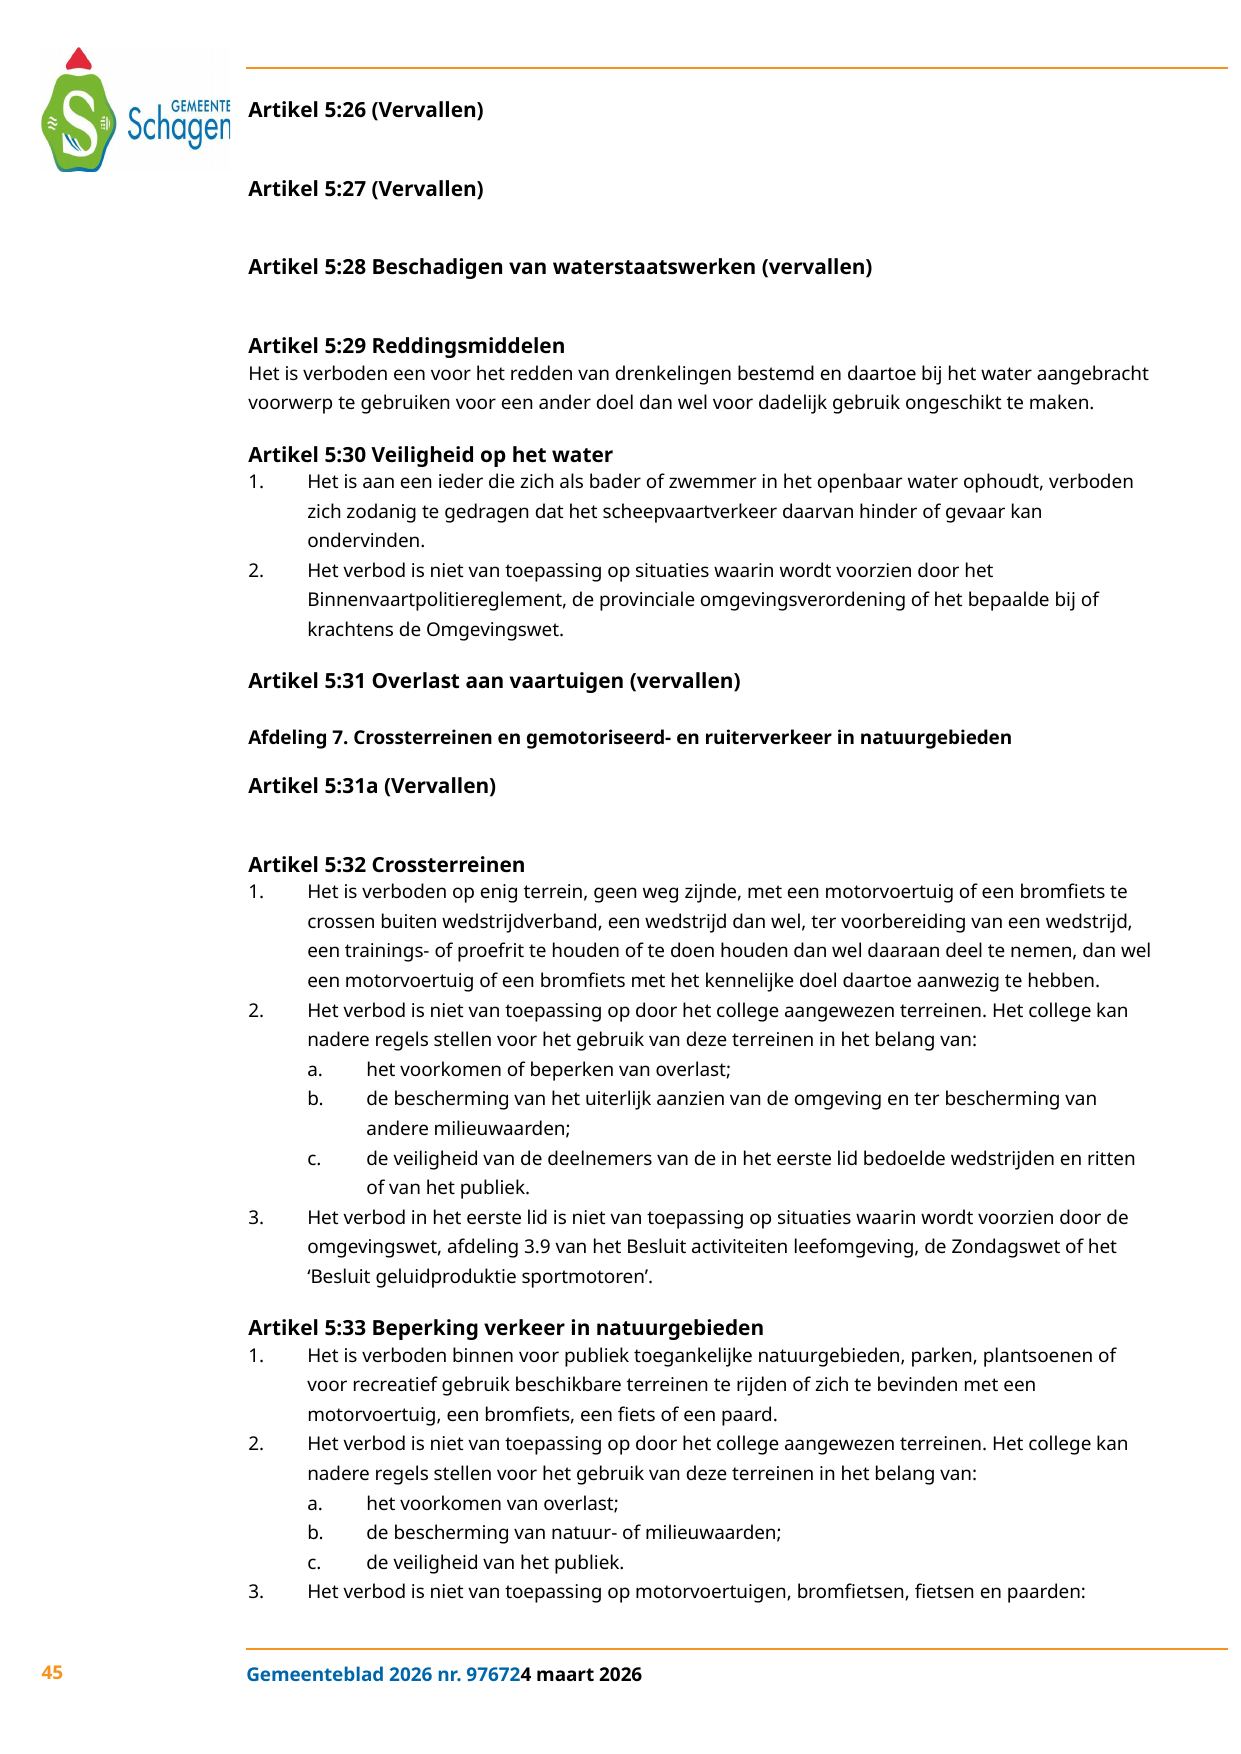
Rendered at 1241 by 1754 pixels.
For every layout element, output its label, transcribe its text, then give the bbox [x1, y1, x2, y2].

list de veiligheid van het publiek. [307, 1549, 1152, 1575]
text Het is verboden een voor het redden van drenkelingen bestemd en daartoe bij het water aangebracht voorwerp te gebruiken voor een ander doel dan wel voor dadelijk gebruik ongeschikt te maken. [248, 360, 1152, 415]
list het voorkomen van overlast; [307, 1490, 1152, 1516]
list Het is aan een ieder die zich als bader of zwemmer in het openbaar water ophoudt, verboden zich zodanig te gedragen dat het scheepvaartverkeer daarvan hinder of gevaar kan ondervinden. [248, 468, 1152, 553]
list Het is verboden op enig terrein, geen weg zijnde, met een motorvoertuig of een bromfiets te crossen buiten wedstrijdverband, een wedstrijd dan wel, ter voorbereiding van een wedstrijd, een trainings- of proefrit te houden of te doen houden dan wel daaraan deel te nemen, dan wel een motorvoertuig of een bromfiets met het kennelijke doel daartoe aanwezig te hebben. [248, 878, 1152, 993]
list Het verbod in het eerste lid is niet van toepassing op situaties waarin wordt voorzien door de omgevingswet, afdeling 3.9 van het Besluit activiteiten leefomgeving, de Zondagswet of het ‘Besluit geluidproduktie sportmotoren’. [248, 1204, 1152, 1289]
text Artikel 5:32 Crossterreinen [248, 850, 1152, 878]
text Artikel 5:31 Overlast aan vaartuigen (vervallen) [248, 667, 1152, 695]
text Artikel 5:31a (Vervallen) [248, 771, 1152, 799]
list de veiligheid van de deelnemers van de in het eerste lid bedoelde wedstrijden en ritten of van het publiek. [307, 1145, 1152, 1200]
list de bescherming van natuur- of milieuwaarden; [307, 1519, 1152, 1545]
text Afdeling 7. Crossterreinen en gemotoriseerd- en ruiterverkeer in natuurgebieden [248, 724, 1152, 750]
text Artikel 5:26 (Vervallen) [248, 95, 1152, 123]
list Het verbod is niet van toepassing op motorvoertuigen, bromfietsen, fietsen en paarden: [248, 1578, 1152, 1604]
text Artikel 5:28 Beschadigen van waterstaatswerken (vervallen) [248, 252, 1152, 281]
list Het verbod is niet van toepassing op door het college aangewezen terreinen. Het college kan nadere regels stellen voor het gebruik van deze terreinen in het belang van: [248, 1431, 1152, 1486]
list Het verbod is niet van toepassing op situaties waarin wordt voorzien door het Binnenvaartpolitiereglement, de provinciale omgevingsverordening of het bepaalde bij of krachtens de Omgevingswet. [248, 557, 1152, 642]
text Artikel 5:33 Beperking verkeer in natuurgebieden [248, 1313, 1152, 1342]
text Artikel 5:27 (Vervallen) [248, 174, 1152, 202]
list het voorkomen of beperken van overlast; [307, 1056, 1152, 1082]
text Artikel 5:30 Veiligheid op het water [248, 440, 1152, 468]
list Het is verboden binnen voor publiek toegankelijke natuurgebieden, parken, plantsoenen of voor recreatief gebruik beschikbare terreinen te rijden of zich te bevinden met een motorvoertuig, een bromfiets, een fiets of een paard. [248, 1342, 1152, 1427]
list de bescherming van het uiterlijk aanzien van de omgeving en ter bescherming van andere milieuwaarden; [307, 1086, 1152, 1141]
picture [41, 47, 231, 172]
list Het verbod is niet van toepassing op door het college aangewezen terreinen. Het college kan nadere regels stellen voor het gebruik van deze terreinen in het belang van: [248, 997, 1152, 1052]
text Artikel 5:29 Reddingsmiddelen [248, 331, 1152, 360]
